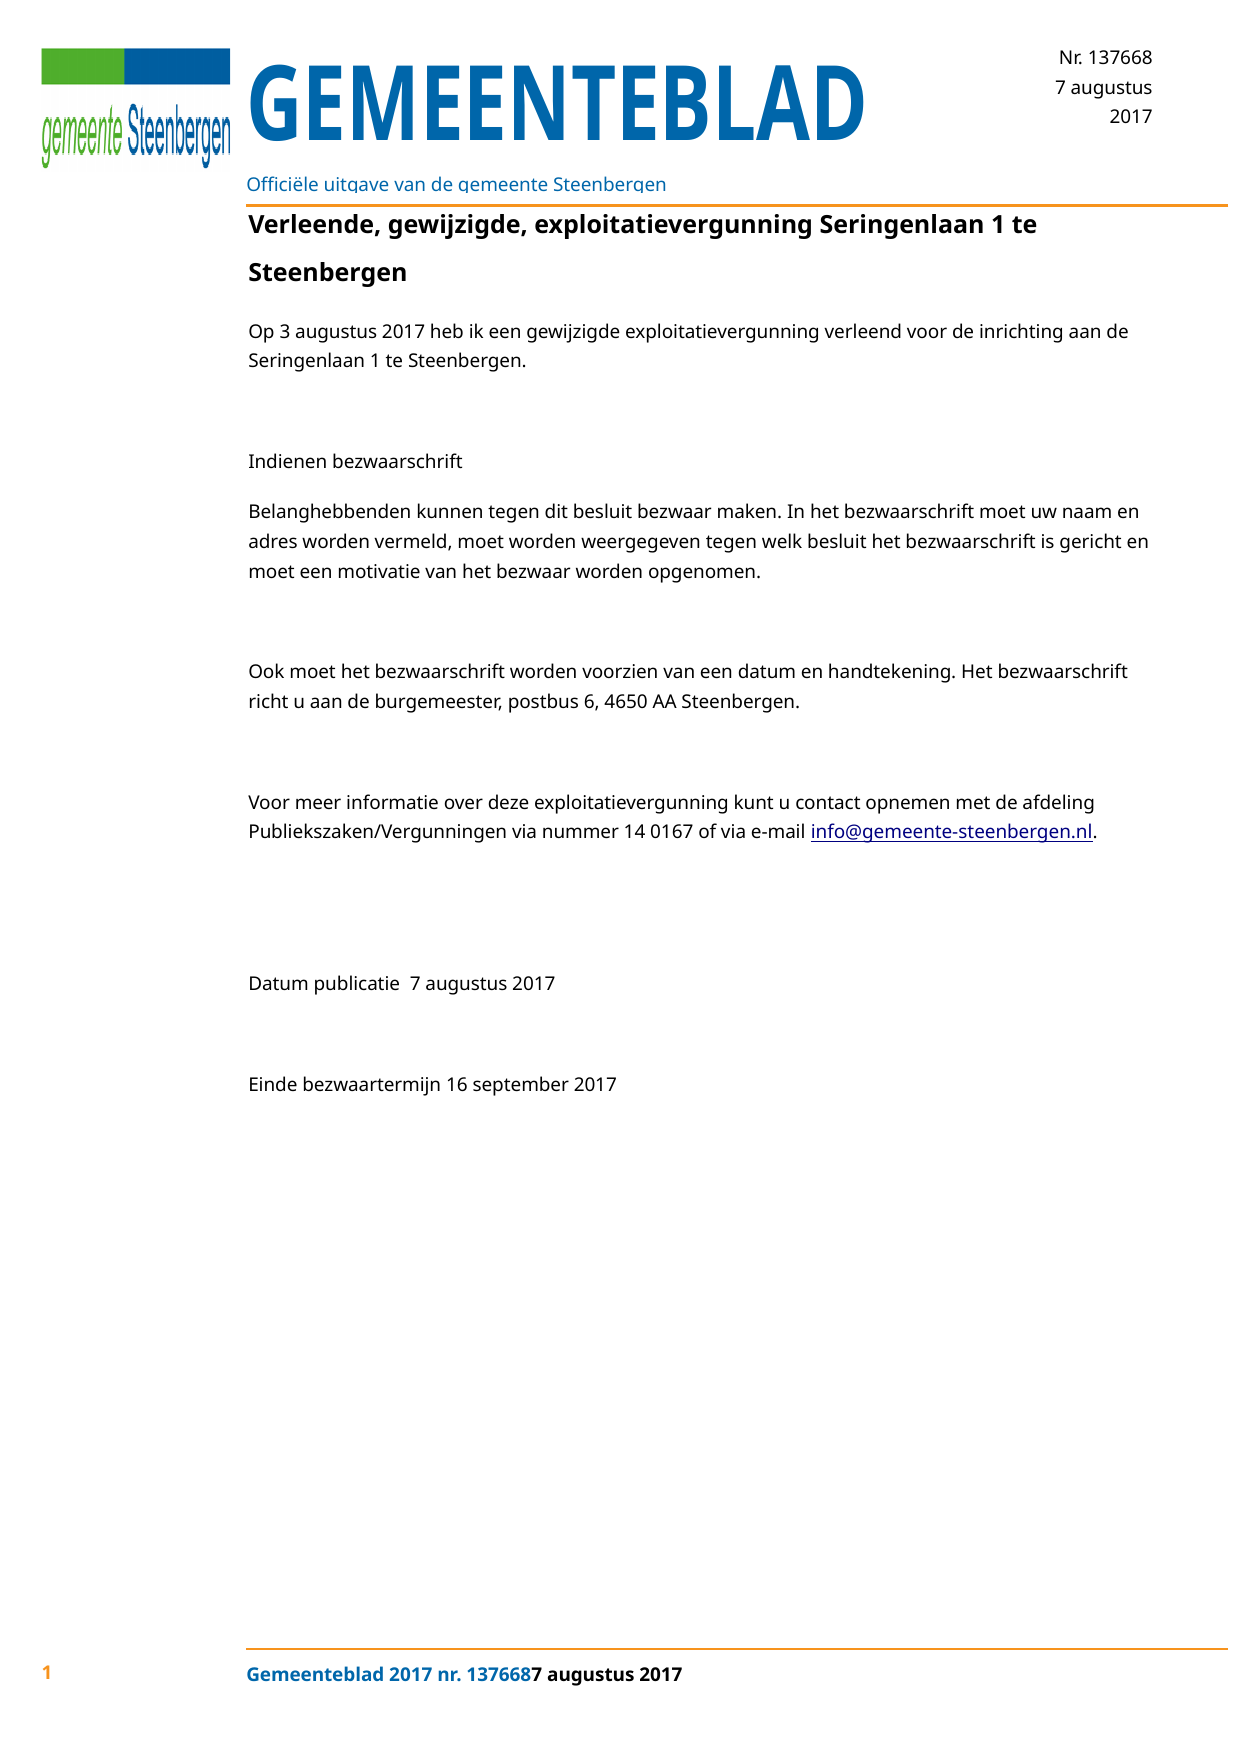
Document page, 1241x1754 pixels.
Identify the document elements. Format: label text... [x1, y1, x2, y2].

text Indienen bezwaarschrift [248, 448, 1152, 474]
picture [41, 47, 231, 172]
text Datum publicatie 7 augustus 2017 [248, 970, 1152, 996]
text ­ [248, 919, 1152, 945]
text Einde bezwaartermijn 16 september 2017 [248, 1071, 1152, 1097]
text Belanghebbenden kunnen tegen dit besluit bezwaar maken. In het bezwaarschrift moet uw naam en adres worden vermeld, moet worden weergegeven tegen welk besluit het bezwaarschrift is gericht en moet een motivatie van het bezwaar worden opgenomen. [248, 499, 1152, 584]
text Voor meer informatie over deze exploitatievergunning kunt u contact opnemen met de afdeling Publiekszaken/Vergunningen via nummer 14 0167 of via e-mail info@gemeente-steenbergen.nl. [248, 789, 1152, 844]
text Ook moet het bezwaarschrift worden voorzien van een datum en handtekening. Het bezwaarschrift richt u aan de burgemeester, postbus 6, 4650 AA Steenbergen. [248, 659, 1152, 714]
text Op 3 augustus 2017 heb ik een gewijzigde exploitatievergunning verleend voor de inrichting aan de Seringenlaan 1 te Steenbergen. [248, 318, 1152, 373]
text Verleende, gewijzigde, exploitatievergunning Seringenlaan 1 te Steenbergen [248, 207, 1152, 288]
